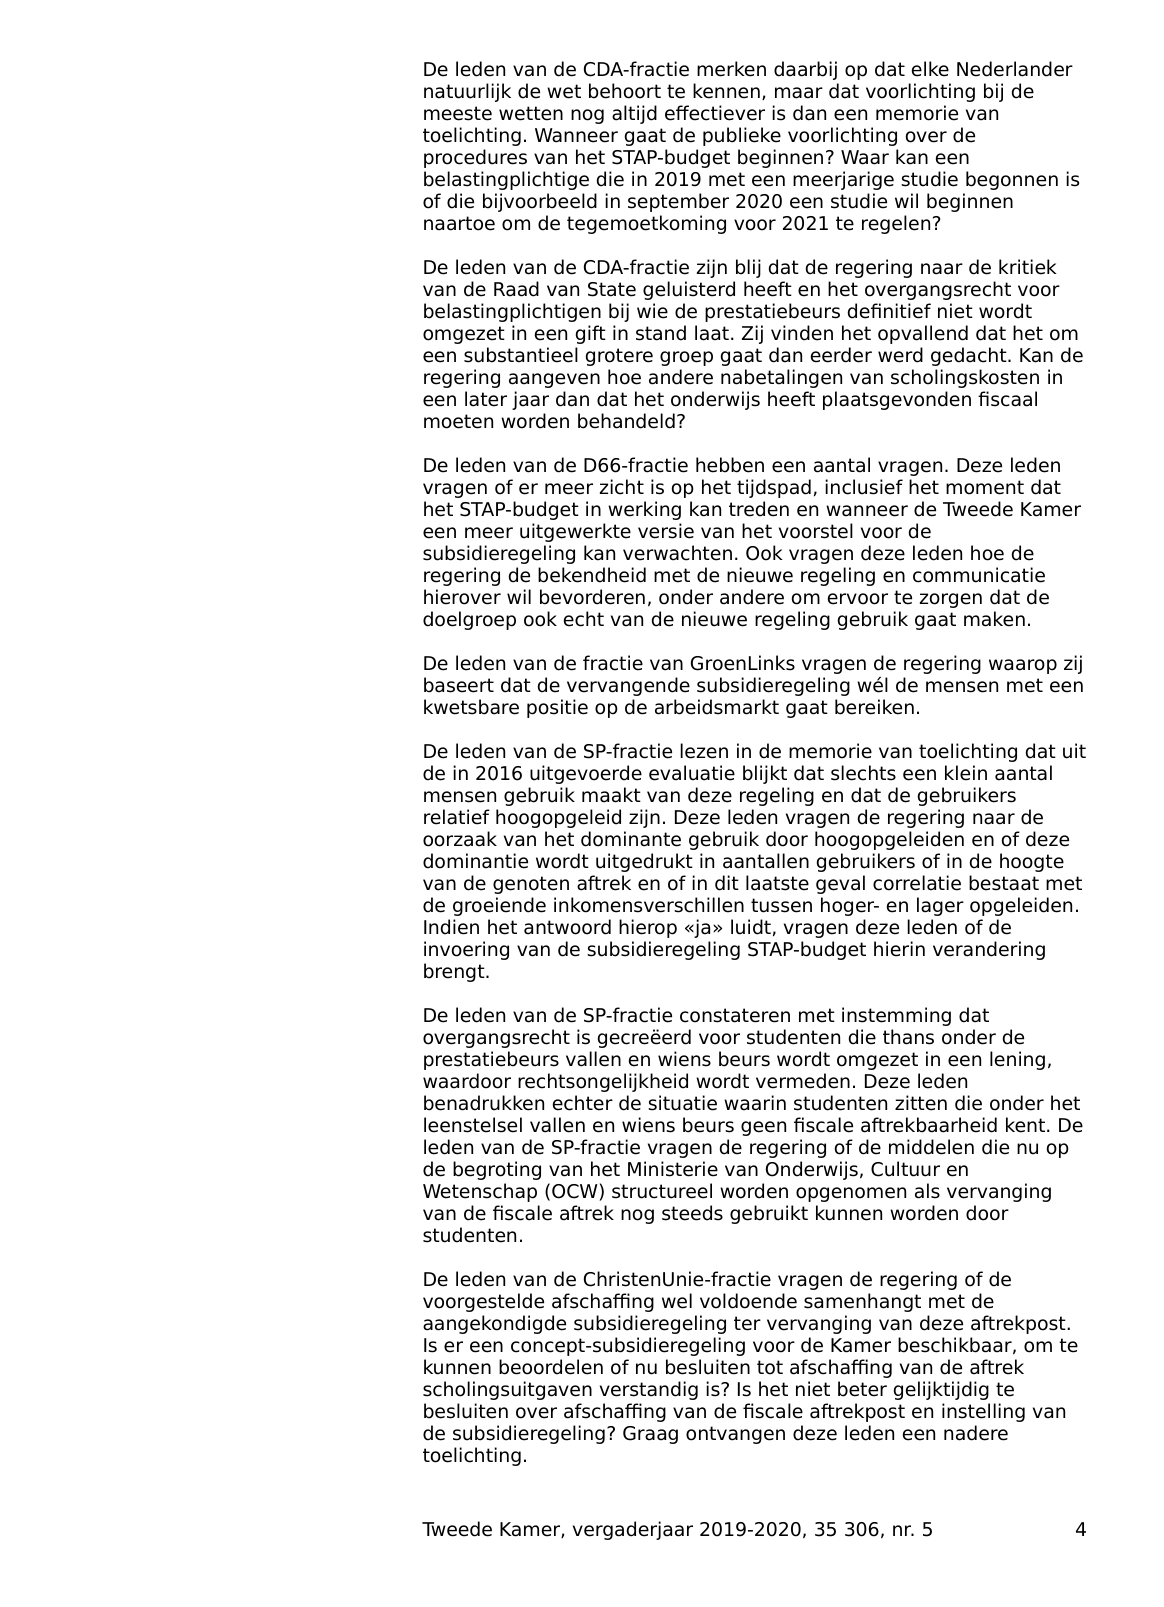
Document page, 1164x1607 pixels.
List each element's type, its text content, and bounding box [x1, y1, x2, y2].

text De leden van de fractie van GroenLinks vragen de regering waarop zij baseert dat de vervangende subsidieregeling wél de mensen met een kwetsbare positie op de arbeidsmarkt gaat bereiken. [422, 653, 1087, 719]
text De leden van de SP-fractie lezen in de memorie van toelichting dat uit de in 2016 uitgevoerde evaluatie blijkt dat slechts een klein aantal mensen gebruik maakt van deze regeling en dat de gebruikers relatief hoogopgeleid zijn. Deze leden vragen de regering naar de oorzaak van het dominante gebruik door hoogopgeleiden en of deze dominantie wordt uitgedrukt in aantallen gebruikers of in de hoogte van de genoten aftrek en of in dit laatste geval correlatie bestaat met de groeiende inkomensverschillen tussen hoger- en lager opgeleiden. Indien het antwoord hierop «ja» luidt, vragen deze leden of de invoering van de subsidieregeling STAP-budget hierin verandering brengt. [422, 741, 1087, 983]
text De leden van de D66-fractie hebben een aantal vragen. Deze leden vragen of er meer zicht is op het tijdspad, inclusief het moment dat het STAP-budget in werking kan treden en wanneer de Tweede Kamer een meer uitgewerkte versie van het voorstel voor de subsidieregeling kan verwachten. Ook vragen deze leden hoe de regering de bekendheid met de nieuwe regeling en communicatie hierover wil bevorderen, onder andere om ervoor te zorgen dat de doelgroep ook echt van de nieuwe regeling gebruik gaat maken. [422, 455, 1087, 631]
text De leden van de ChristenUnie-fractie vragen de regering of de voorgestelde afschaffing wel voldoende samenhangt met de aangekondigde subsidieregeling ter vervanging van deze aftrekpost. Is er een concept-subsidieregeling voor de Kamer beschikbaar, om te kunnen beoordelen of nu besluiten tot afschaffing van de aftrek scholingsuitgaven verstandig is? Is het niet beter gelijktijdig te besluiten over afschaffing van de fiscale aftrekpost en instelling van de subsidieregeling? Graag ontvangen deze leden een nadere toelichting. [422, 1269, 1087, 1467]
text De leden van de SP-fractie constateren met instemming dat overgangsrecht is gecreëerd voor studenten die thans onder de prestatiebeurs vallen en wiens beurs wordt omgezet in een lening, waardoor rechtsongelijkheid wordt vermeden. Deze leden benadrukken echter de situatie waarin studenten zitten die onder het leenstelsel vallen en wiens beurs geen fiscale aftrekbaarheid kent. De leden van de SP-fractie vragen de regering of de middelen die nu op de begroting van het Ministerie van Onderwijs, Cultuur en Wetenschap (OCW) structureel worden opgenomen als vervanging van de fiscale aftrek nog steeds gebruikt kunnen worden door studenten. [422, 1005, 1087, 1247]
text De leden van de CDA-fractie zijn blij dat de regering naar de kritiek van de Raad van State geluisterd heeft en het overgangsrecht voor belastingplichtigen bij wie de prestatiebeurs definitief niet wordt omgezet in een gift in stand laat. Zij vinden het opvallend dat het om een substantieel grotere groep gaat dan eerder werd gedacht. Kan de regering aangeven hoe andere nabetalingen van scholingskosten in een later jaar dan dat het onderwijs heeft plaatsgevonden fiscaal moeten worden behandeld? [422, 257, 1087, 433]
text De leden van de CDA-fractie merken daarbij op dat elke Nederlander natuurlijk de wet behoort te kennen, maar dat voorlichting bij de meeste wetten nog altijd effectiever is dan een memorie van toelichting. Wanneer gaat de publieke voorlichting over de procedures van het STAP-budget beginnen? Waar kan een belastingplichtige die in 2019 met een meerjarige studie begonnen is of die bijvoorbeeld in september 2020 een studie wil beginnen naartoe om de tegemoetkoming voor 2021 te regelen? [422, 59, 1087, 235]
